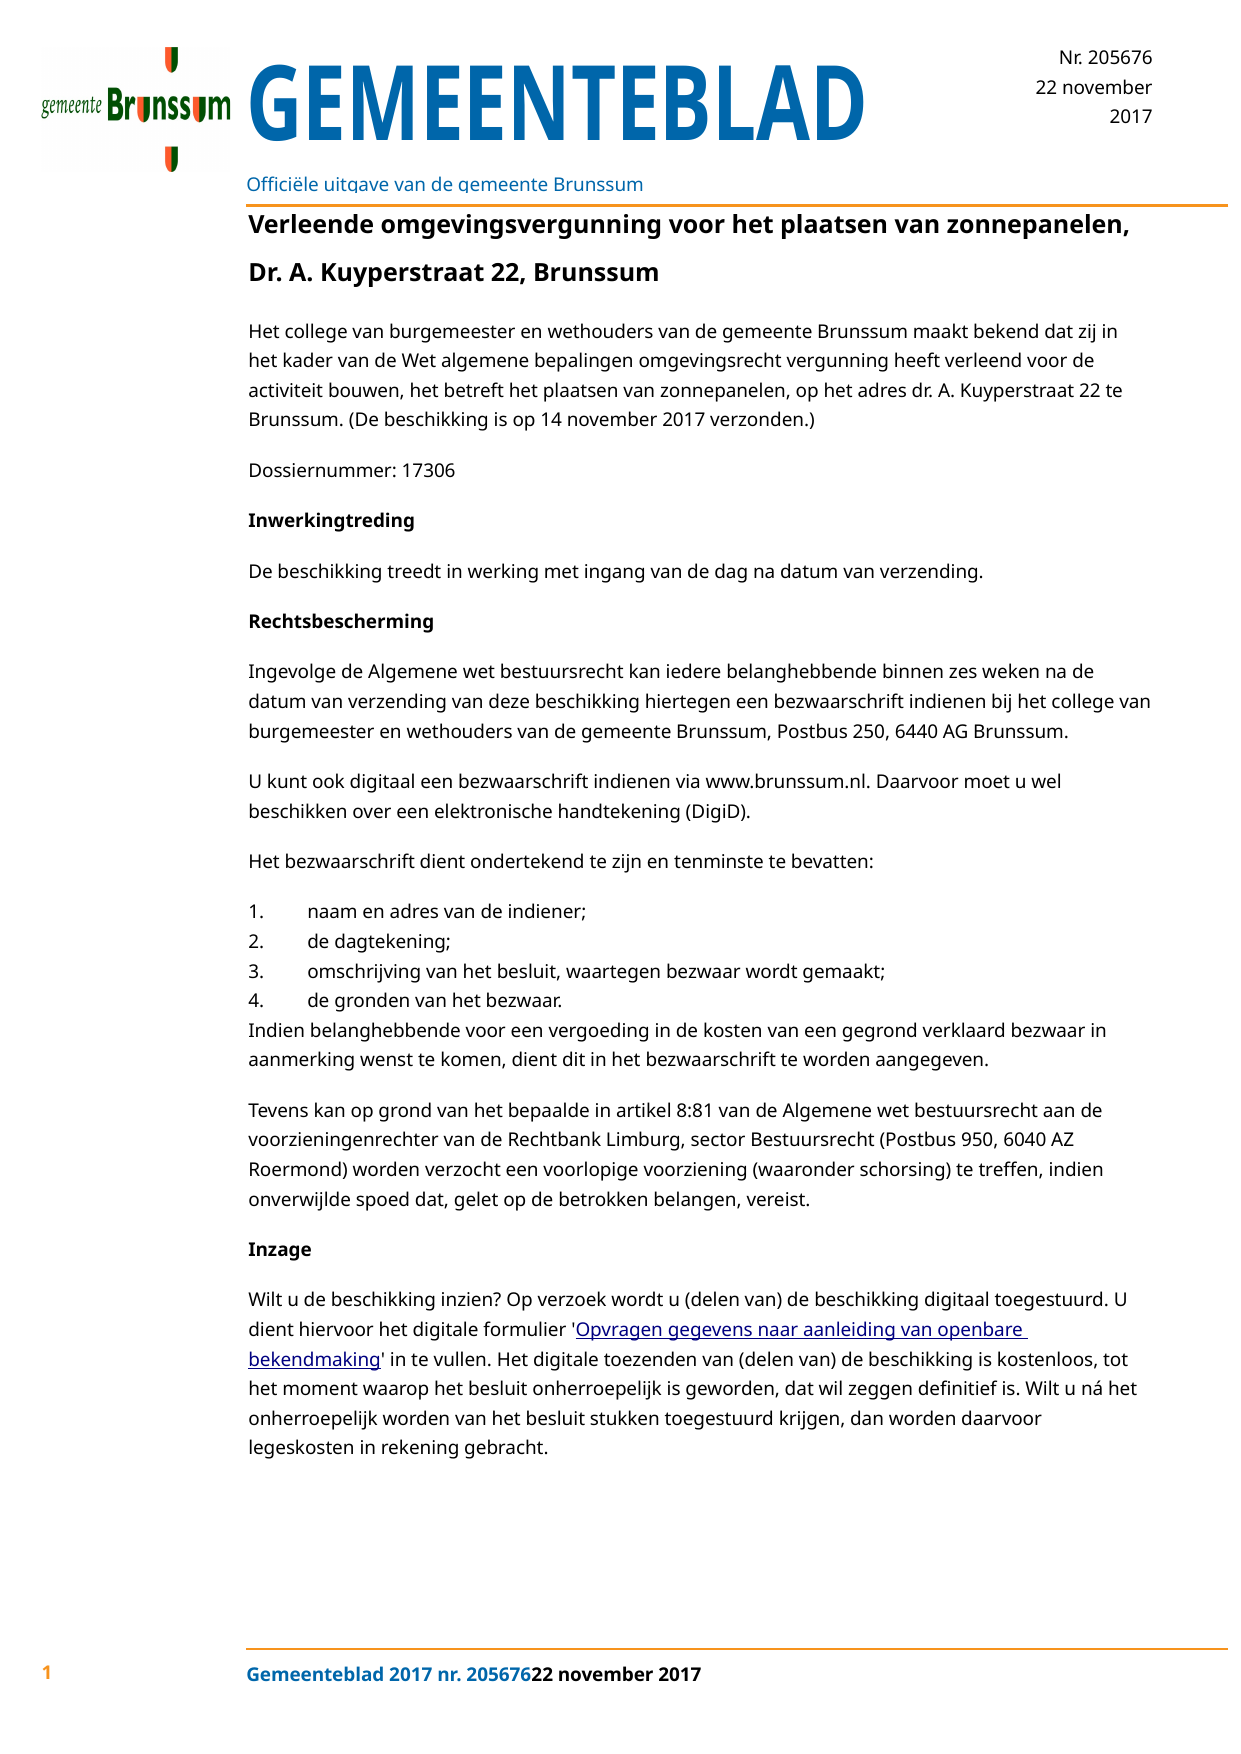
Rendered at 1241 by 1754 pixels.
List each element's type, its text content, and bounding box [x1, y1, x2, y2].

text Inzage [248, 1236, 1152, 1262]
text Dossiernummer: 17306 [248, 457, 1152, 483]
text Het bezwaarschrift dient ondertekend te zijn en tenminste te bevatten: [248, 848, 1152, 874]
list naam en adres van de indiener; [248, 899, 1152, 924]
list de gronden van het bezwaar. [248, 987, 1152, 1013]
text U kunt ook digitaal een bezwaarschrift indienen via www.brunssum.nl. Daarvoor moet u wel beschikken over een elektronische handtekening (DigiD). [248, 768, 1152, 824]
text Rechtsbescherming [248, 608, 1152, 634]
text Het college van burgemeester en wethouders van de gemeente Brunssum maakt bekend dat zij in het kader van de Wet algemene bepalingen omgevingsrecht vergunning heeft verleend voor de activiteit bouwen, het betreft het plaatsen van zonnepanelen, op het adres dr. A. Kuyperstraat 22 te Brunssum. (De beschikking is op 14 november 2017 verzonden.) [248, 318, 1152, 432]
text Inwerkingtreding [248, 507, 1152, 533]
text Indien belanghebbende voor een vergoeding in de kosten van een gegrond verklaard bezwaar in aanmerking wenst te komen, dient dit in het bezwaarschrift te worden aangegeven. [248, 1017, 1152, 1072]
text Ingevolge de Algemene wet bestuursrecht kan iedere belanghebbende binnen zes weken na de datum van verzending van deze beschikking hiertegen een bezwaarschrift indienen bij het college van burgemeester en wethouders van de gemeente Brunssum, Postbus 250, 6440 AG Brunssum. [248, 659, 1152, 744]
text Tevens kan op grond van het bepaalde in artikel 8:81 van de Algemene wet bestuursrecht aan de voorzieningenrechter van de Rechtbank Limburg, sector Bestuursrecht (Postbus 950, 6040 AZ Roermond) worden verzocht een voorlopige voorziening (waaronder schorsing) te treffen, indien onverwijlde spoed dat, gelet op de betrokken belangen, vereist. [248, 1097, 1152, 1212]
text Verleende omgevingsvergunning voor het plaatsen van zonnepanelen, Dr. A. Kuyperstraat 22, Brunssum [248, 207, 1152, 288]
picture [41, 47, 231, 172]
text Wilt u de beschikking inzien? Op verzoek wordt u (delen van) de beschikking digitaal toegestuurd. U dient hiervoor het digitale formulier 'Opvragen gegevens naar aanleiding van openbare bekendmaking' in te vullen. Het digitale toezenden van (delen van) de beschikking is kostenloos, tot het moment waarop het besluit onherroepelijk is geworden, dat wil zeggen definitief is. Wilt u ná het onherroepelijk worden van het besluit stukken toegestuurd krijgen, dan worden daarvoor legeskosten in rekening gebracht. [248, 1287, 1152, 1460]
list de dagtekening; [248, 928, 1152, 954]
text De beschikking treedt in werking met ingang van de dag na datum van verzending. [248, 558, 1152, 584]
list omschrijving van het besluit, waartegen bezwaar wordt gemaakt; [248, 958, 1152, 984]
